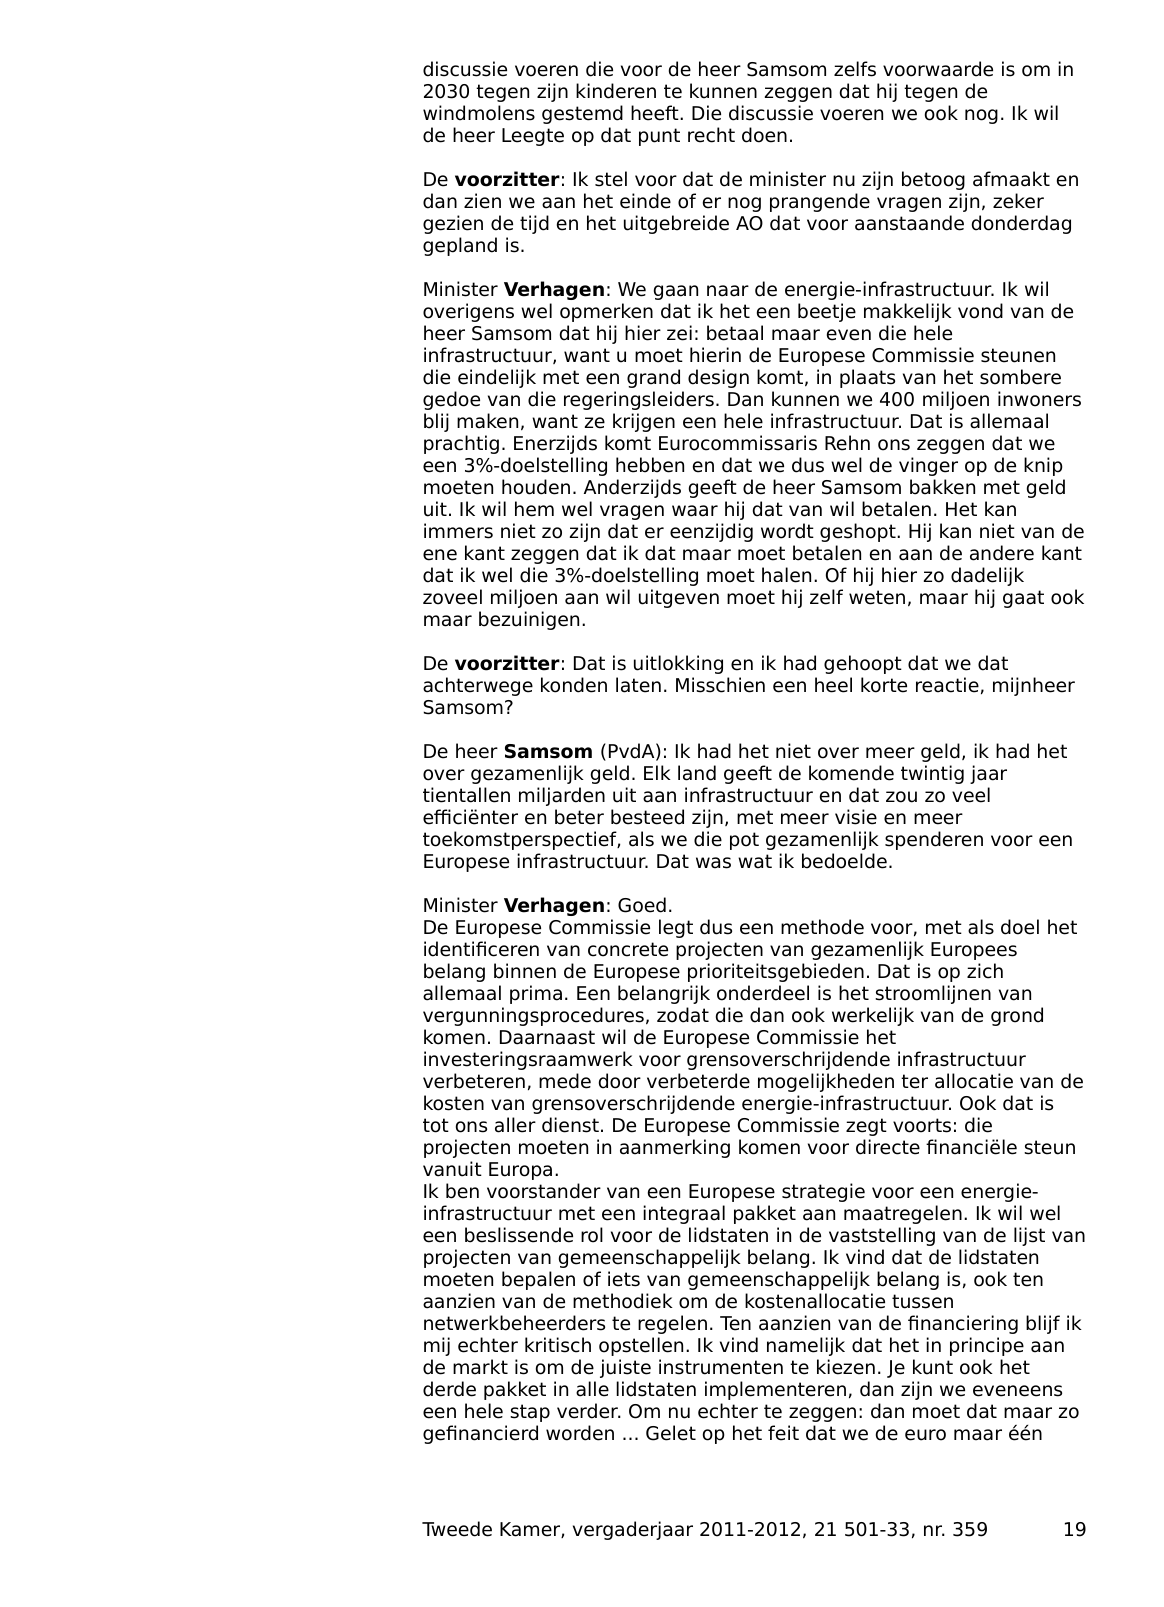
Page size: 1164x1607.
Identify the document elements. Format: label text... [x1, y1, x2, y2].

text De Europese Commissie legt dus een methode voor, met als doel het identificeren van concrete projecten van gezamenlijk Europees belang binnen de Europese prioriteitsgebieden. Dat is op zich allemaal prima. Een belangrijk onderdeel is het stroomlijnen van vergunningsprocedures, zodat die dan ook werkelijk van de grond komen. Daarnaast wil de Europese Commissie het investeringsraamwerk voor grensoverschrijdende infrastructuur verbeteren, mede door verbeterde mogelijkheden ter allocatie van de kosten van grensoverschrijdende energie-infrastructuur. Ook dat is tot ons aller dienst. De Europese Commissie zegt voorts: die projecten moeten in aanmerking komen voor directe financiële steun vanuit Europa. [422, 917, 1087, 1181]
text De heer Samsom (PvdA): Ik had het niet over meer geld, ik had het over gezamenlijk geld. Elk land geeft de komende twintig jaar tientallen miljarden uit aan infrastructuur en dat zou zo veel efficiënter en beter besteed zijn, met meer visie en meer toekomstperspectief, als we die pot gezamenlijk spenderen voor een Europese infrastructuur. Dat was wat ik bedoelde. [422, 741, 1087, 873]
text Ik ben voorstander van een Europese strategie voor een energie-infrastructuur met een integraal pakket aan maatregelen. Ik wil wel een beslissende rol voor de lidstaten in de vaststelling van de lijst van projecten van gemeenschappelijk belang. Ik vind dat de lidstaten moeten bepalen of iets van gemeenschappelijk belang is, ook ten aanzien van de methodiek om de kostenallocatie tussen netwerkbeheerders te regelen. Ten aanzien van de financiering blijf ik mij echter kritisch opstellen. Ik vind namelijk dat het in principe aan de markt is om de juiste instrumenten te kiezen. Je kunt ook het derde pakket in alle lidstaten implementeren, dan zijn we eveneens een hele stap verder. Om nu echter te zeggen: dan moet dat maar zo gefinancierd worden ... Gelet op het feit dat we de euro maar één [422, 1181, 1087, 1445]
text discussie voeren die voor de heer Samsom zelfs voorwaarde is om in 2030 tegen zijn kinderen te kunnen zeggen dat hij tegen de windmolens gestemd heeft. Die discussie voeren we ook nog. Ik wil de heer Leegte op dat punt recht doen. [422, 59, 1087, 147]
text De voorzitter: Ik stel voor dat de minister nu zijn betoog afmaakt en dan zien we aan het einde of er nog prangende vragen zijn, zeker gezien de tijd en het uitgebreide AO dat voor aanstaande donderdag gepland is. [422, 169, 1087, 257]
text Minister Verhagen: We gaan naar de energie-infrastructuur. Ik wil overigens wel opmerken dat ik het een beetje makkelijk vond van de heer Samsom dat hij hier zei: betaal maar even die hele infrastructuur, want u moet hierin de Europese Commissie steunen die eindelijk met een grand design komt, in plaats van het sombere gedoe van die regeringsleiders. Dan kunnen we 400 miljoen inwoners blij maken, want ze krijgen een hele infrastructuur. Dat is allemaal prachtig. Enerzijds komt Eurocommissaris Rehn ons zeggen dat we een 3%-doelstelling hebben en dat we dus wel de vinger op de knip moeten houden. Anderzijds geeft de heer Samsom bakken met geld uit. Ik wil hem wel vragen waar hij dat van wil betalen. Het kan immers niet zo zijn dat er eenzijdig wordt geshopt. Hij kan niet van de ene kant zeggen dat ik dat maar moet betalen en aan de andere kant dat ik wel die 3%-doelstelling moet halen. Of hij hier zo dadelijk zoveel miljoen aan wil uitgeven moet hij zelf weten, maar hij gaat ook maar bezuinigen. [422, 279, 1087, 631]
text Minister Verhagen: Goed. [422, 895, 1087, 917]
text De voorzitter: Dat is uitlokking en ik had gehoopt dat we dat achterwege konden laten. Misschien een heel korte reactie, mijnheer Samsom? [422, 653, 1087, 719]
